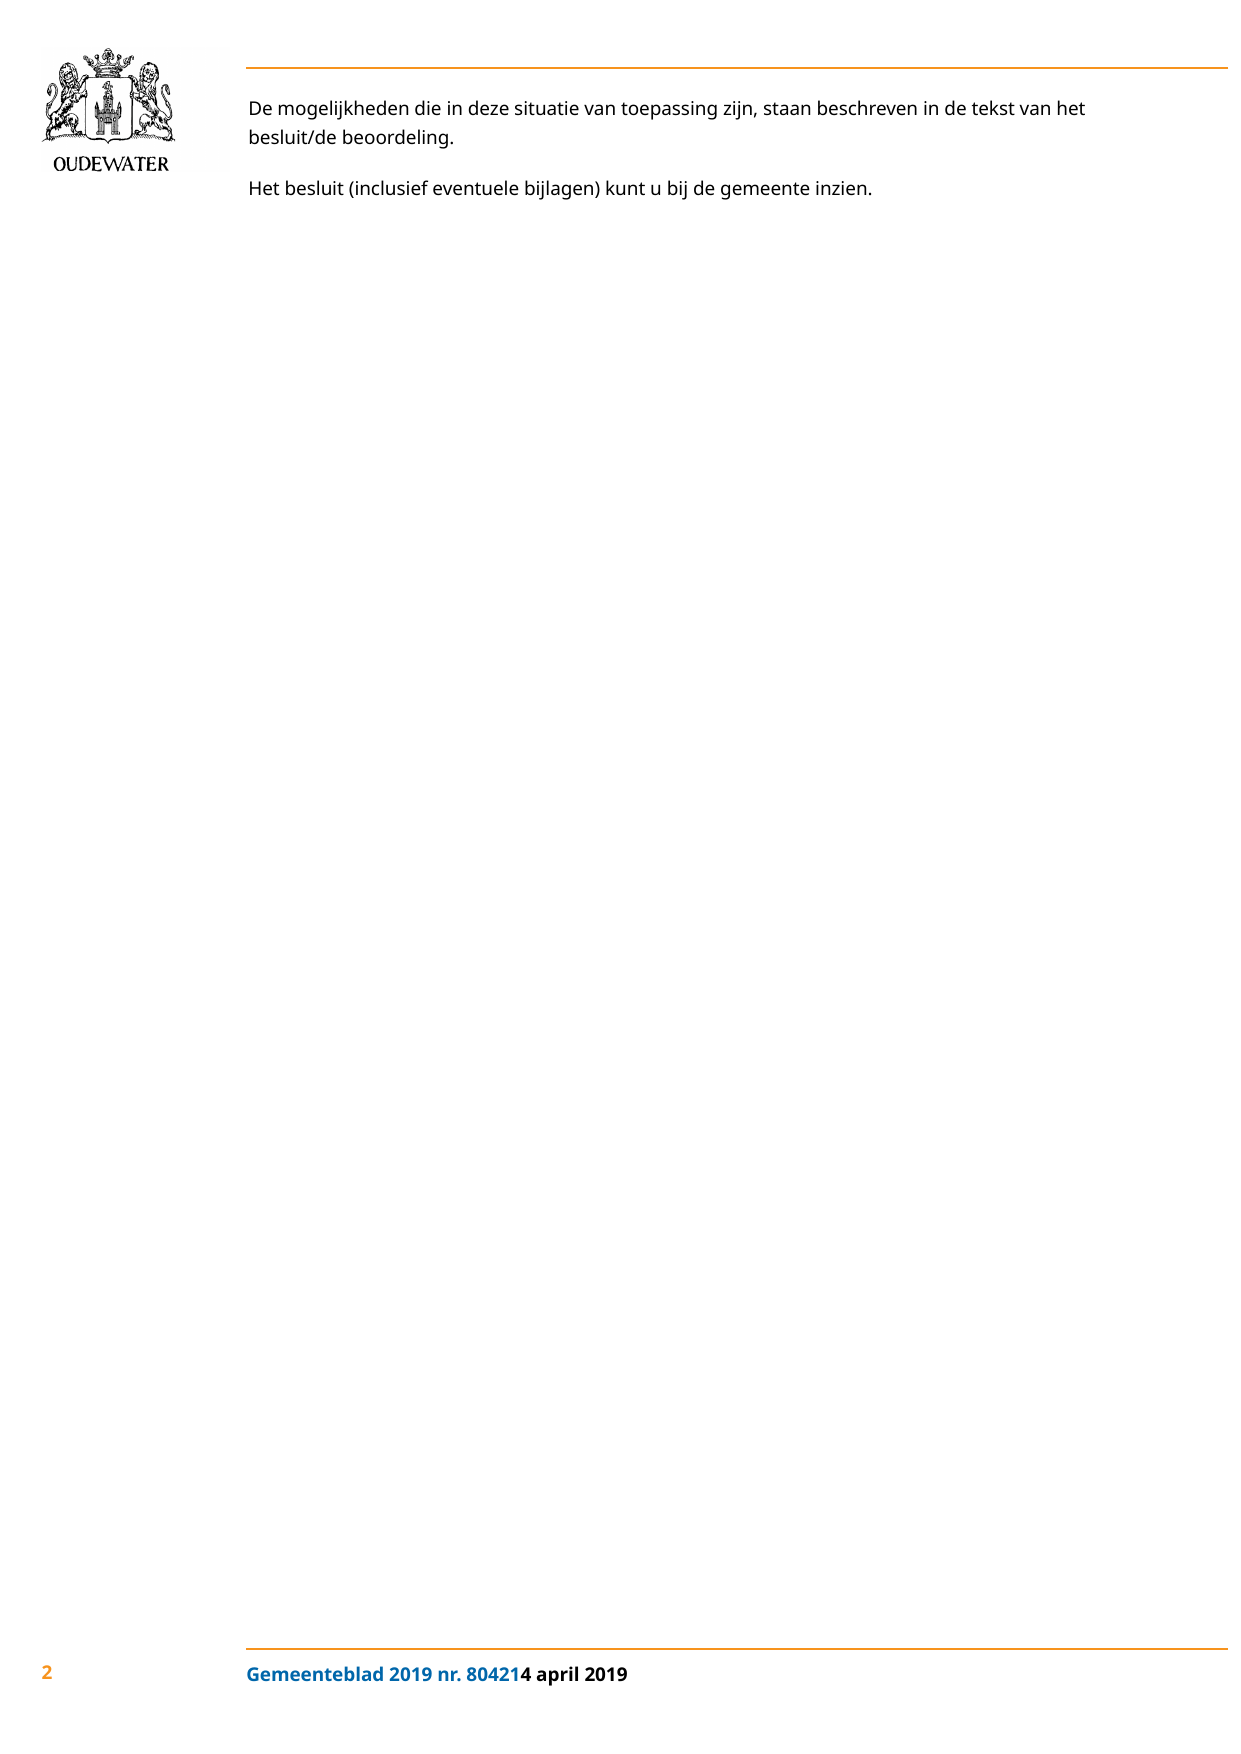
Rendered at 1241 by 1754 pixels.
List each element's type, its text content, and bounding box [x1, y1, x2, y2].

text De mogelijkheden die in deze situatie van toepassing zijn, staan beschreven in de tekst van het besluit/de beoordeling. [248, 95, 1152, 150]
picture [41, 47, 231, 172]
text Het besluit (inclusief eventuele bijlagen) kunt u bij de gemeente inzien. [248, 175, 1152, 201]
